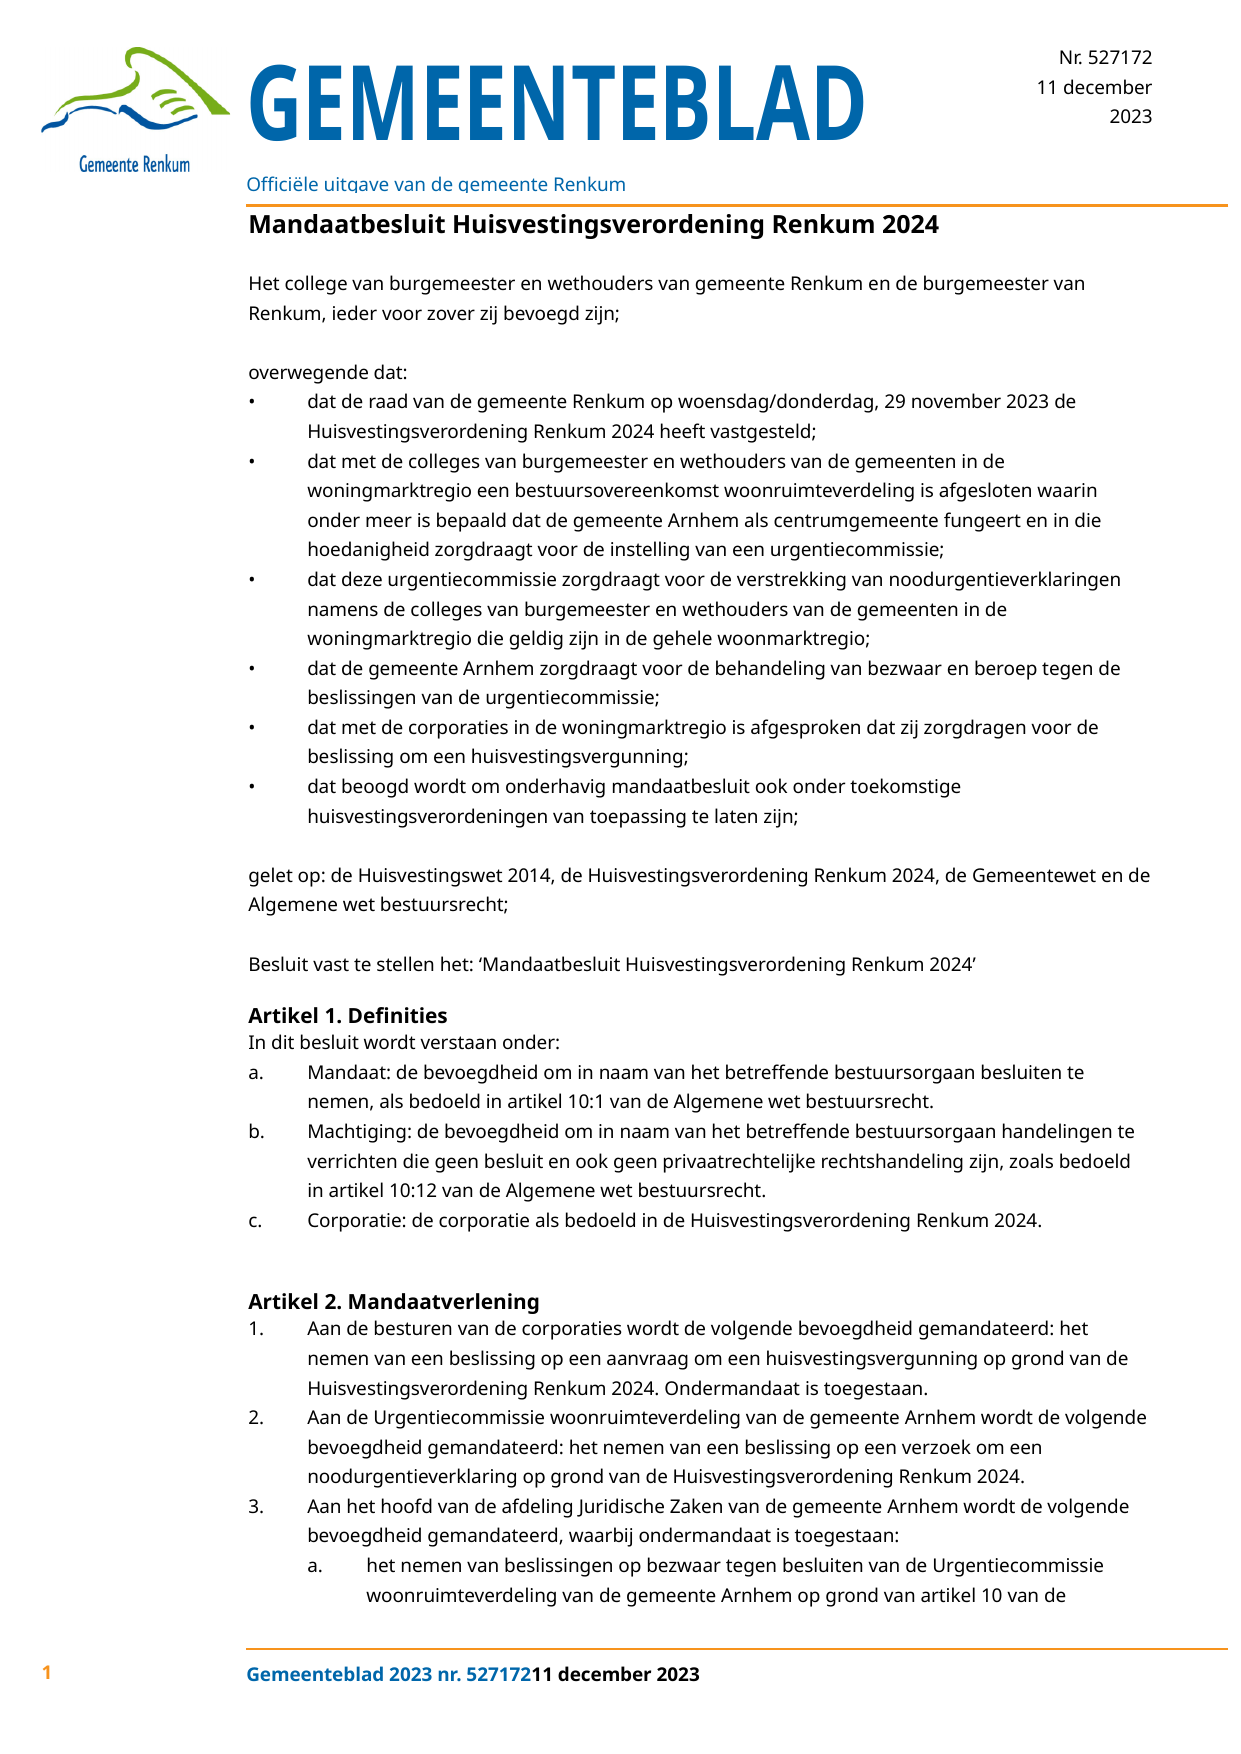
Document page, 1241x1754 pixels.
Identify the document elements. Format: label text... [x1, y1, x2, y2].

text In dit besluit wordt verstaan onder: [248, 1029, 1152, 1055]
text Mandaatbesluit Huisvestingsverordening Renkum 2024 [248, 207, 1152, 241]
list Mandaat: de bevoegdheid om in naam van het betreffende bestuursorgaan besluiten te nemen, als bedoeld in artikel 10:1 van de Algemene wet bestuursrecht. [248, 1059, 1152, 1114]
list Machtiging: de bevoegdheid om in naam van het betreffende bestuursorgaan handelingen te verrichten die geen besluit en ook geen privaatrechtelijke rechtshandeling zijn, zoals bedoeld in artikel 10:12 van de Algemene wet bestuursrecht. [248, 1118, 1152, 1203]
list dat beoogd wordt om onderhavig mandaatbesluit ook onder toekomstige huisvestingsverordeningen van toepassing te laten zijn; [248, 773, 1152, 828]
list dat deze urgentiecommissie zorgdraagt voor de verstrekking van noodurgentieverklaringen namens de colleges van burgemeester en wethouders van de gemeenten in de woningmarktregio die geldig zijn in de gehele woonmarktregio; [248, 566, 1152, 651]
text Besluit vast te stellen het: ‘Mandaatbesluit Huisvestingsverordening Renkum 2024’ [248, 951, 1152, 976]
list dat de raad van de gemeente Renkum op woensdag/donderdag, 29 november 2023 de Huisvestingsverordening Renkum 2024 heeft vastgesteld; [248, 389, 1152, 444]
list Corporatie: de corporatie als bedoeld in de Huisvestingsverordening Renkum 2024. [248, 1207, 1152, 1233]
list het nemen van beslissingen op bezwaar tegen besluiten van de Urgentiecommissie woonruimteverdeling van de gemeente Arnhem op grond van artikel 10 van de [307, 1552, 1152, 1607]
text Artikel 2. Mandaatverlening [248, 1287, 1152, 1316]
text gelet op: de Huisvestingswet 2014, de Huisvestingsverordening Renkum 2024, de Gemeentewet en de Algemene wet bestuursrecht; [248, 862, 1152, 917]
text overwegende dat: [248, 359, 1152, 385]
picture [41, 47, 231, 172]
list dat met de colleges van burgemeester en wethouders van de gemeenten in de woningmarktregio een bestuursovereenkomst woonruimteverdeling is afgesloten waarin onder meer is bepaald dat de gemeente Arnhem als centrumgemeente fungeert en in die hoedanigheid zorgdraagt voor de instelling van een urgentiecommissie; [248, 448, 1152, 562]
list dat de gemeente Arnhem zorgdraagt voor de behandeling van bezwaar en beroep tegen de beslissingen van de urgentiecommissie; [248, 655, 1152, 710]
list dat met de corporaties in de woningmarktregio is afgesproken dat zij zorgdragen voor de beslissing om een huisvestingsvergunning; [248, 714, 1152, 769]
list Aan het hoofd van de afdeling Juridische Zaken van de gemeente Arnhem wordt de volgende bevoegdheid gemandateerd, waarbij ondermandaat is toegestaan: [248, 1493, 1152, 1548]
text Het college van burgemeester en wethouders van gemeente Renkum en de burgemeester van Renkum, ieder voor zover zij bevoegd zijn; [248, 270, 1152, 326]
text Artikel 1. Definities [248, 1001, 1152, 1029]
list Aan de besturen van de corporaties wordt de volgende bevoegdheid gemandateerd: het nemen van een beslissing op een aanvraag om een huisvestingsvergunning op grond van de Huisvestingsverordening Renkum 2024. Ondermandaat is toegestaan. [248, 1316, 1152, 1400]
list Aan de Urgentiecommissie woonruimteverdeling van de gemeente Arnhem wordt de volgende bevoegdheid gemandateerd: het nemen van een beslissing op een verzoek om een noodurgentieverklaring op grond van de Huisvestingsverordening Renkum 2024. [248, 1404, 1152, 1489]
